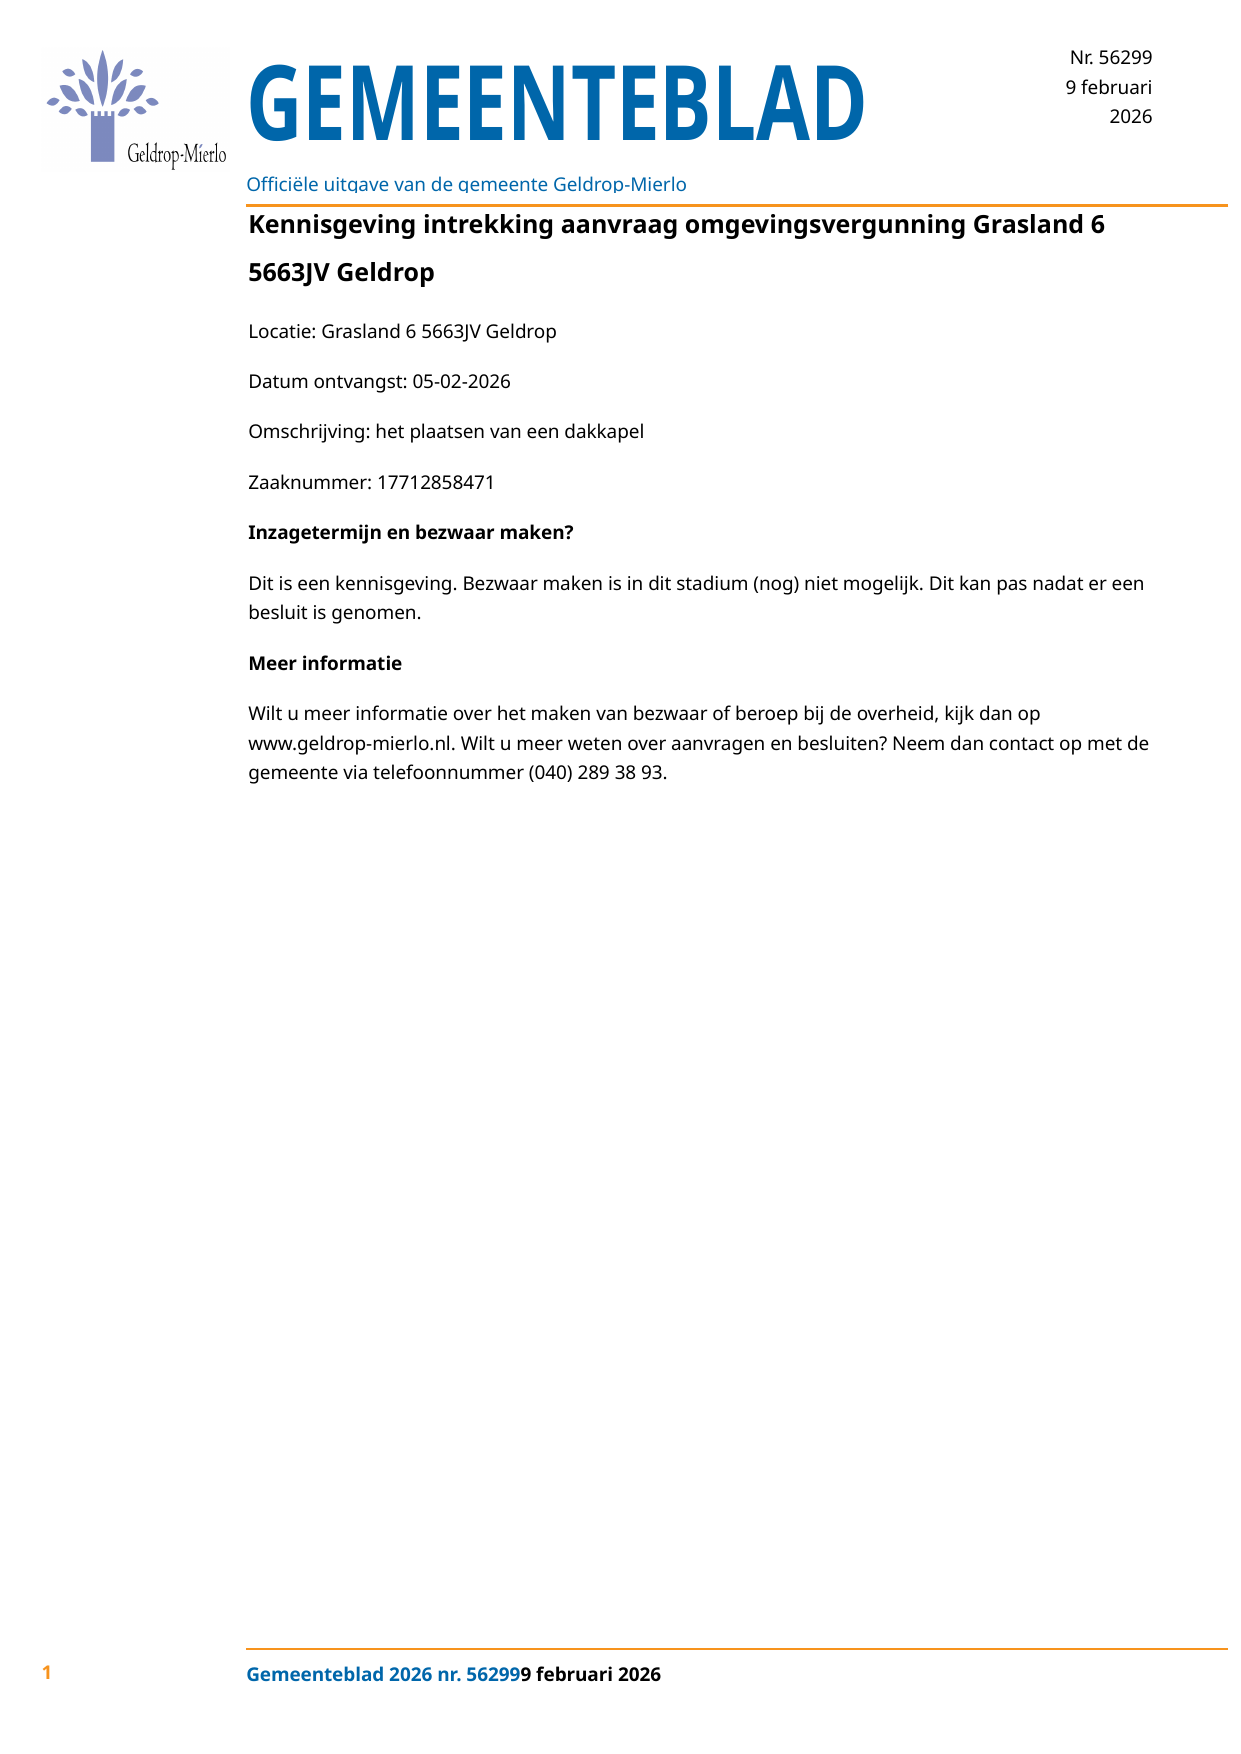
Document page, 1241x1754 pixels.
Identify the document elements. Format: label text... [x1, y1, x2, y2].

text Inzagetermijn en bezwaar maken? [248, 519, 1152, 545]
text Meer informatie [248, 650, 1152, 676]
text Datum ontvangst: 05-02-2026 [248, 368, 1152, 394]
picture [41, 47, 231, 172]
text Dit is een kennisgeving. Bezwaar maken is in dit stadium (nog) niet mogelijk. Dit kan pas nadat er een besluit is genomen. [248, 570, 1152, 625]
text Kennisgeving intrekking aanvraag omgevingsvergunning Grasland 6 5663JV Geldrop [248, 207, 1152, 288]
text Omschrijving: het plaatsen van een dakkapel [248, 419, 1152, 444]
text Zaaknummer: 17712858471 [248, 469, 1152, 495]
text Locatie: Grasland 6 5663JV Geldrop [248, 318, 1152, 344]
text Wilt u meer informatie over het maken van bezwaar of beroep bij de overheid, kijk dan op www.geldrop-mierlo.nl. Wilt u meer weten over aanvragen en besluiten? Neem dan contact op met de gemeente via telefoonnummer (040) 289 38 93. [248, 700, 1152, 785]
